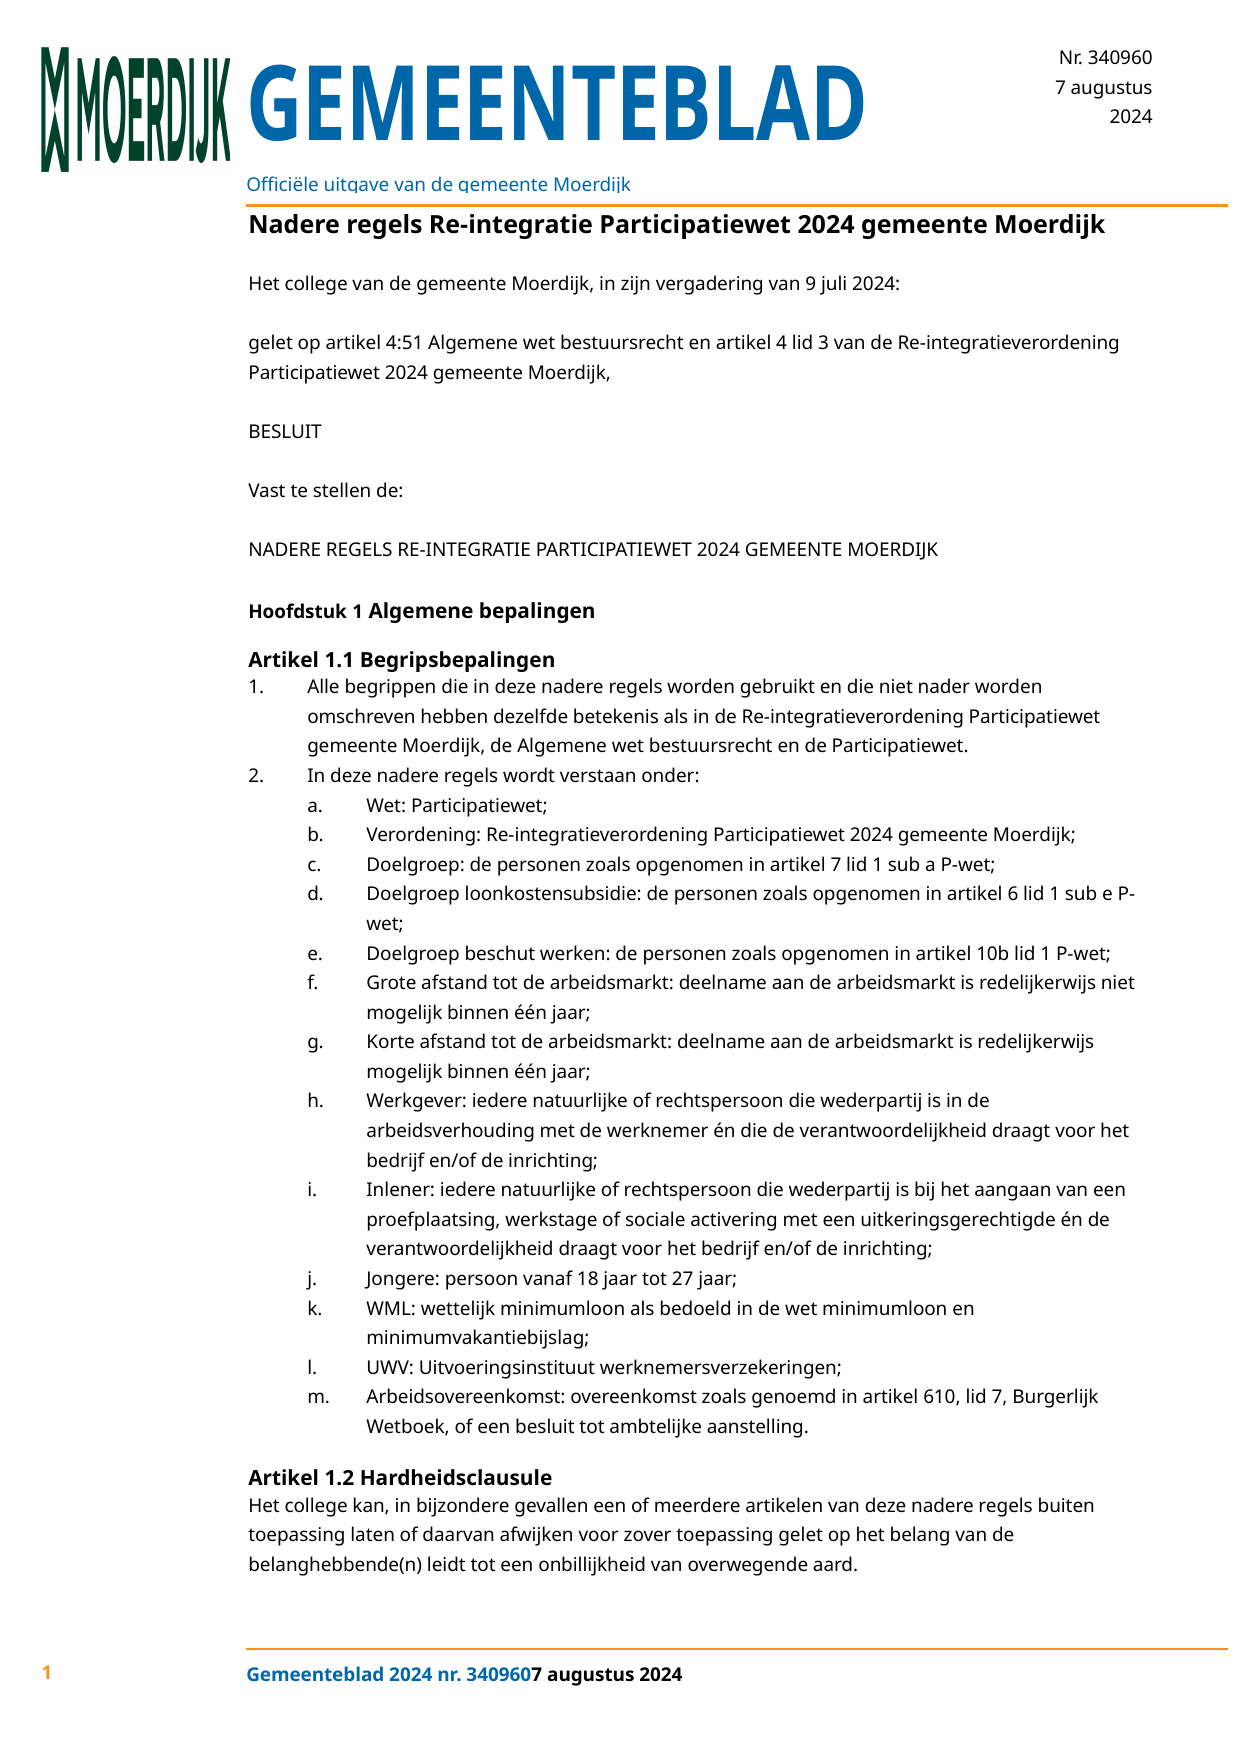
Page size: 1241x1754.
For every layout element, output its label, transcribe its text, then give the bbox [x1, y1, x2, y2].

text Vast te stellen de: [248, 477, 1152, 503]
text Het college kan, in bijzondere gevallen een of meerdere artikelen van deze nadere regels buiten toepassing laten of daarvan afwijken voor zover toepassing gelet op het belang van de belanghebbende(n) leidt tot een onbillijkheid van overwegende aard. [248, 1492, 1152, 1577]
list Jongere: persoon vanaf 18 jaar tot 27 jaar; [307, 1265, 1152, 1291]
list Wet: Participatiewet; [307, 792, 1152, 817]
list Werkgever: iedere natuurlijke of rechtspersoon die wederpartij is in de arbeidsverhouding met de werknemer én die de verantwoordelijkheid draagt voor het bedrijf en/of de inrichting; [307, 1088, 1152, 1172]
list Verordening: Re-integratieverordening Participatiewet 2024 gemeente Moerdijk; [307, 821, 1152, 847]
text Het college van de gemeente Moerdijk, in zijn vergadering van 9 juli 2024: [248, 270, 1152, 296]
list Korte afstand tot de arbeidsmarkt: deelname aan de arbeidsmarkt is redelijkerwijs mogelijk binnen één jaar; [307, 1028, 1152, 1084]
list In deze nadere regels wordt verstaan onder: [248, 762, 1152, 788]
text NADERE REGELS RE-INTEGRATIE PARTICIPATIEWET 2024 GEMEENTE MOERDIJK [248, 537, 1152, 562]
list Doelgroep: de personen zoals opgenomen in artikel 7 lid 1 sub a P-wet; [307, 851, 1152, 877]
list Doelgroep beschut werken: de personen zoals opgenomen in artikel 10b lid 1 P-wet; [307, 940, 1152, 965]
picture [41, 47, 231, 172]
list Inlener: iedere natuurlijke of rechtspersoon die wederpartij is bij het aangaan van een proefplaatsing, werkstage of sociale activering met een uitkeringsgerechtigde én de verantwoordelijkheid draagt voor het bedrijf en/of de inrichting; [307, 1176, 1152, 1261]
list UWV: Uitvoeringsinstituut werknemersverzekeringen; [307, 1354, 1152, 1379]
list Doelgroep loonkostensubsidie: de personen zoals opgenomen in artikel 6 lid 1 sub e P-wet; [307, 881, 1152, 936]
text gelet op artikel 4:51 Algemene wet bestuursrecht en artikel 4 lid 3 van de Re-integratieverordening Participatiewet 2024 gemeente Moerdijk, [248, 329, 1152, 385]
text Artikel 1.2 Hardheidsclausule [248, 1463, 1152, 1492]
list WML: wettelijk minimumloon als bedoeld in de wet minimumloon en minimumvakantiebijslag; [307, 1295, 1152, 1350]
list Grote afstand tot de arbeidsmarkt: deelname aan de arbeidsmarkt is redelijkerwijs niet mogelijk binnen één jaar; [307, 969, 1152, 1024]
text Nadere regels Re-integratie Participatiewet 2024 gemeente Moerdijk [248, 207, 1152, 241]
text Artikel 1.1 Begripsbepalingen [248, 645, 1152, 673]
text BESLUIT [248, 418, 1152, 444]
text Hoofdstuk 1 Algemene bepalingen [248, 596, 1152, 624]
list Arbeidsovereenkomst: overeenkomst zoals genoemd in artikel 610, lid 7, Burgerlijk Wetboek, of een besluit tot ambtelijke aanstelling. [307, 1383, 1152, 1439]
list Alle begrippen die in deze nadere regels worden gebruikt en die niet nader worden omschreven hebben dezelfde betekenis als in de Re-integratieverordening Participatiewet gemeente Moerdijk, de Algemene wet bestuursrecht en de Participatiewet. [248, 673, 1152, 758]
